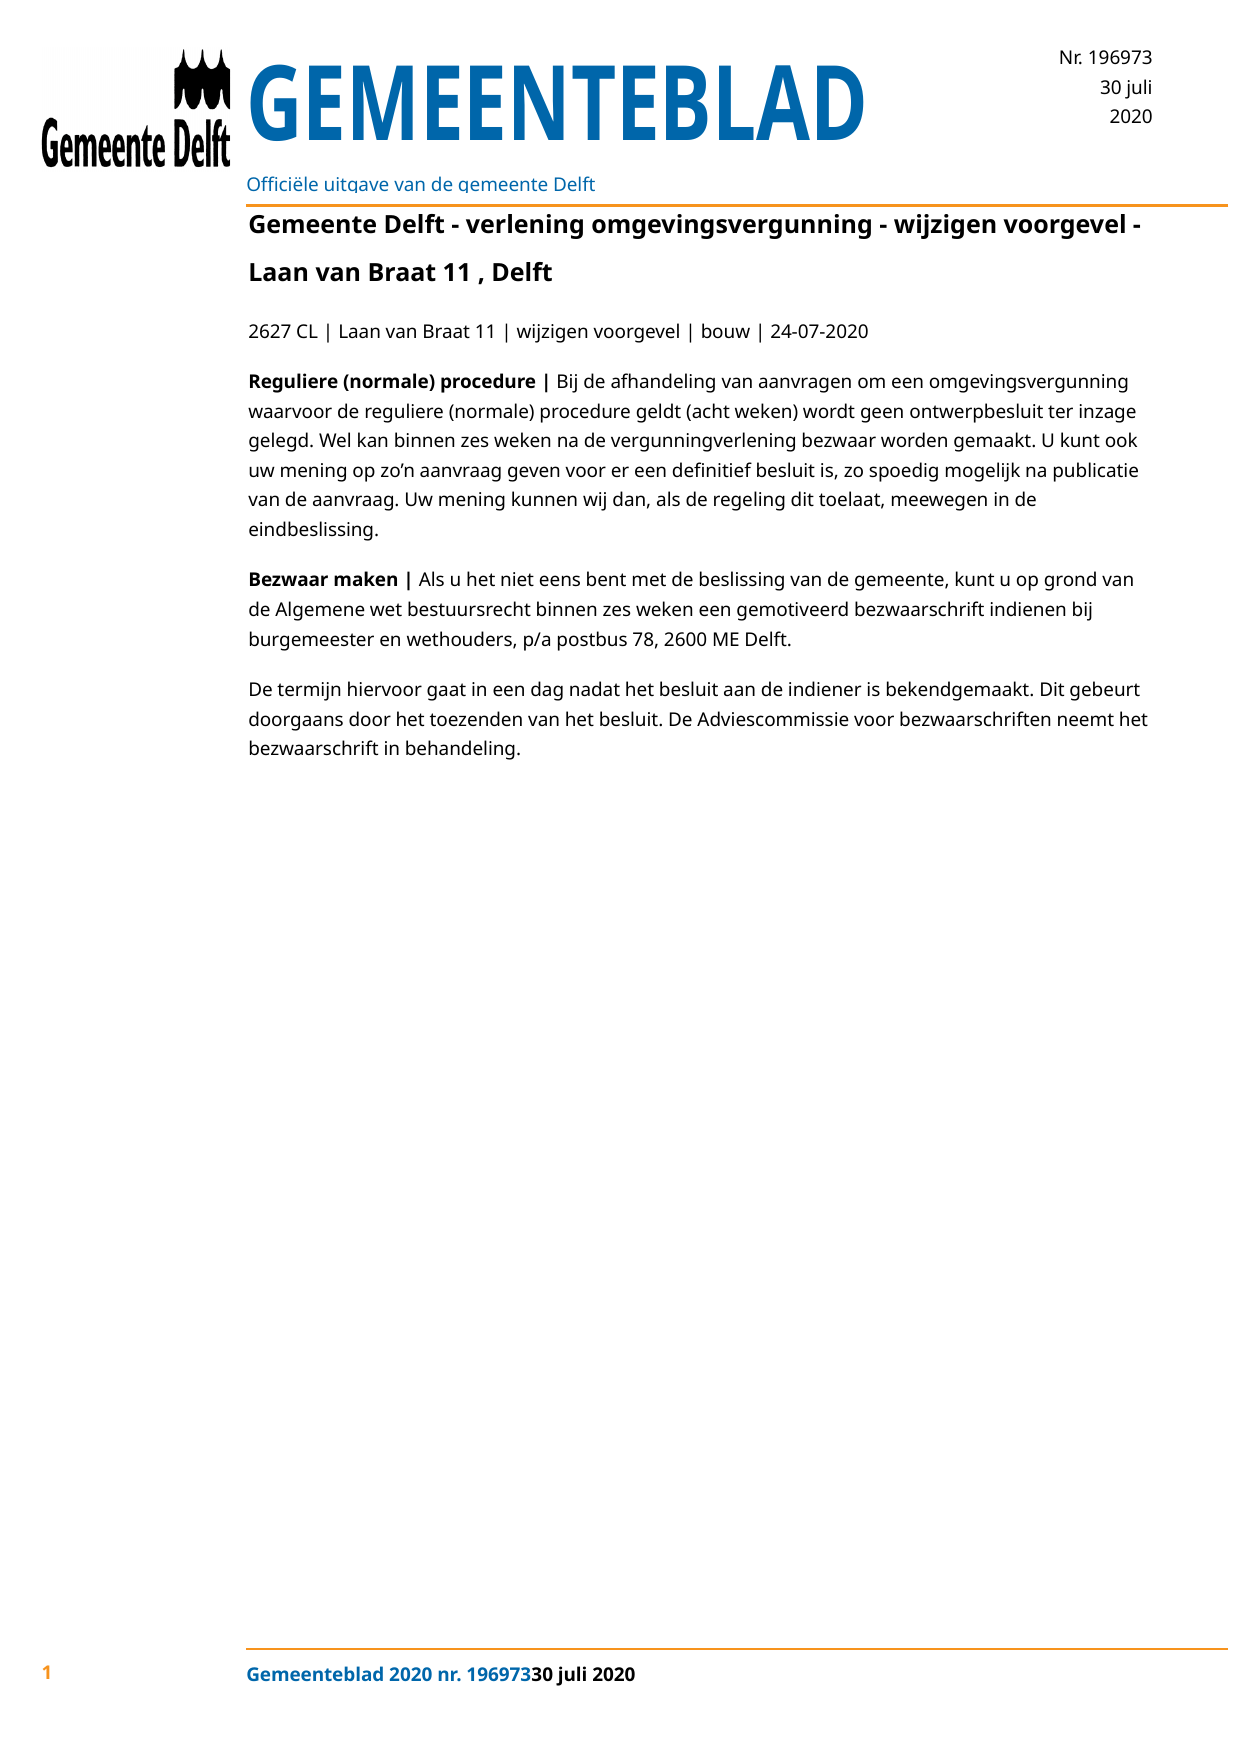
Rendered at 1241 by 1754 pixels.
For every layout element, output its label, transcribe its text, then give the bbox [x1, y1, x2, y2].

text Bezwaar maken | Als u het niet eens bent met de beslissing van de gemeente, kunt u op grond van de Algemene wet bestuursrecht binnen zes weken een gemotiveerd bezwaarschrift indienen bij burgemeester en wethouders, p/a postbus 78, 2600 ME Delft. [248, 567, 1152, 652]
text 2627 CL | Laan van Braat 11 | wijzigen voorgevel | bouw | 24-07-2020 [248, 318, 1152, 344]
text Reguliere (normale) procedure | Bij de afhandeling van aanvragen om een omgevingsvergunning waarvoor de reguliere (normale) procedure geldt (acht weken) wordt geen ontwerpbesluit ter inzage gelegd. Wel kan binnen zes weken na de vergunningverlening bezwaar worden gemaakt. U kunt ook uw mening op zo’n aanvraag geven voor er een definitief besluit is, zo spoedig mogelijk na publicatie van de aanvraag. Uw mening kunnen wij dan, als de regeling dit toelaat, meewegen in de eindbeslissing. [248, 368, 1152, 542]
picture [41, 47, 231, 172]
text De termijn hiervoor gaat in een dag nadat het besluit aan de indiener is bekendgemaakt. Dit gebeurt doorgaans door het toezenden van het besluit. De Adviescommissie voor bezwaarschriften neemt het bezwaarschrift in behandeling. [248, 676, 1152, 761]
text Gemeente Delft - verlening omgevingsvergunning - wijzigen voorgevel - Laan van Braat 11 , Delft [248, 207, 1152, 288]
